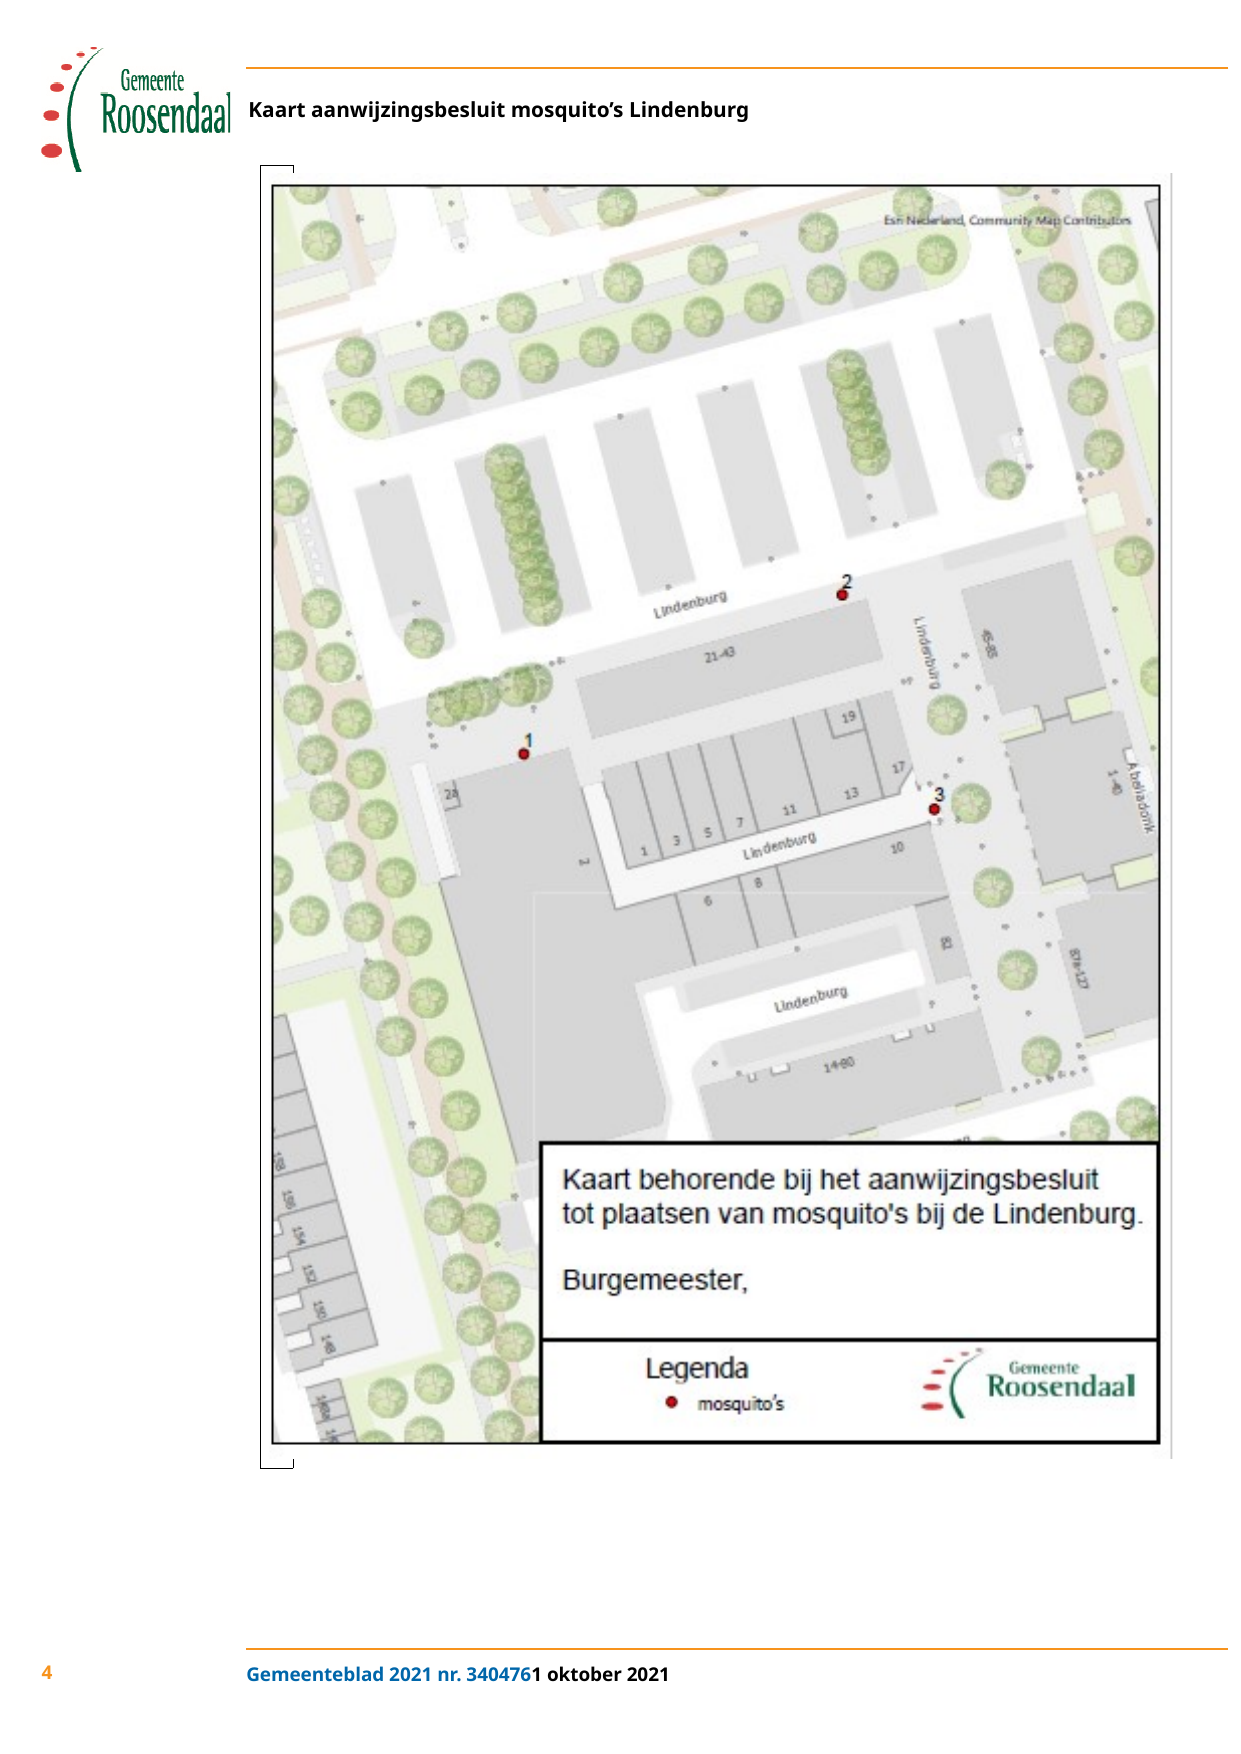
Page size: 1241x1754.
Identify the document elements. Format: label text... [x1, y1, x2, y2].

picture [41, 47, 231, 172]
picture [268, 173, 1173, 1459]
text Kaart aanwijzingsbesluit mosquito’s Lindenburg [248, 95, 1152, 123]
